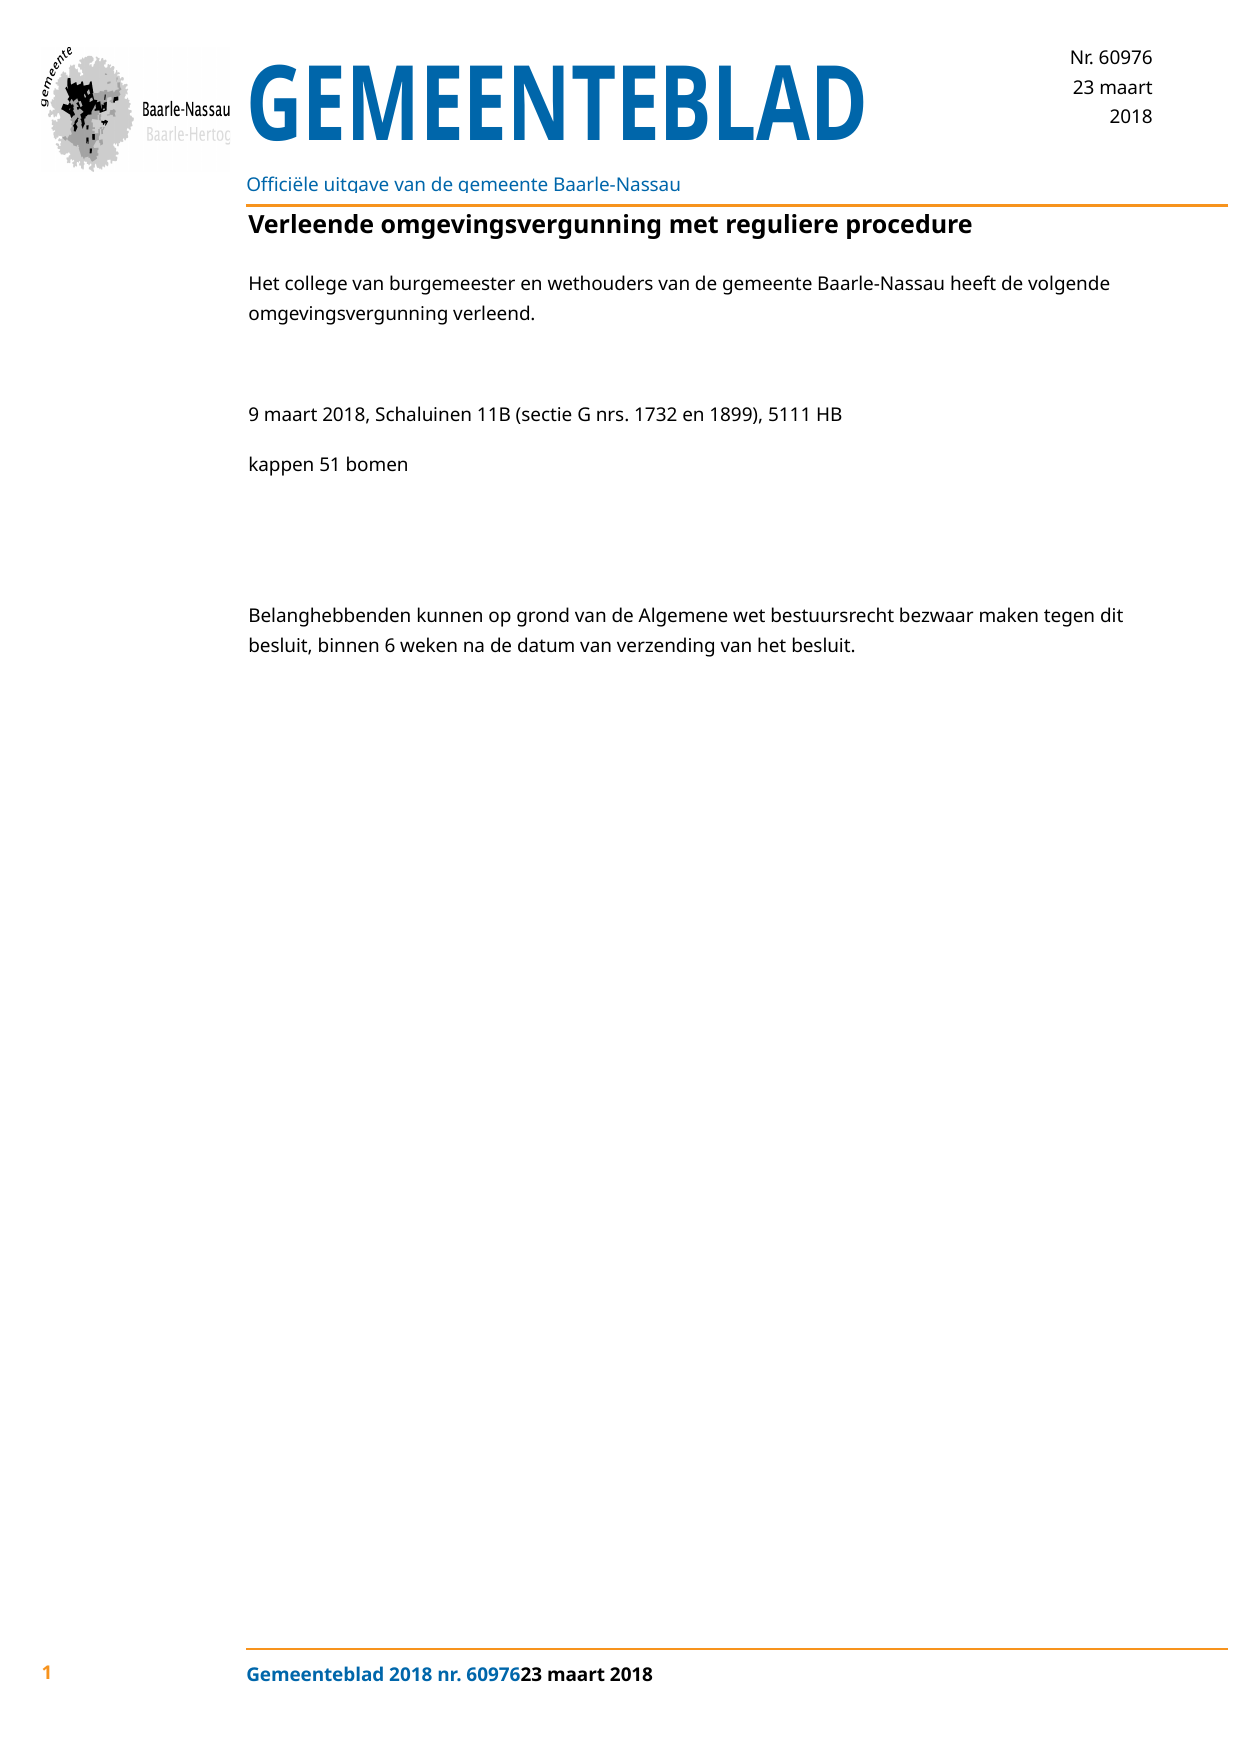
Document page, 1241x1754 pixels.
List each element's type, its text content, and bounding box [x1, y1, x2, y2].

picture [41, 47, 231, 172]
text 9 maart 2018, Schaluinen 11B (sectie G nrs. 1732 en 1899), 5111 HB [248, 401, 1152, 426]
text Belanghebbenden kunnen op grond van de Algemene wet bestuursrecht bezwaar maken tegen dit besluit, binnen 6 weken na de datum van verzending van het besluit. [248, 602, 1152, 658]
text Verleende omgevingsvergunning met reguliere procedure [248, 207, 1152, 241]
text kappen 51 bomen [248, 451, 1152, 477]
text Het college van burgemeester en wethouders van de gemeente Baarle-Nassau heeft de volgende omgevingsvergunning verleend. [248, 270, 1152, 326]
